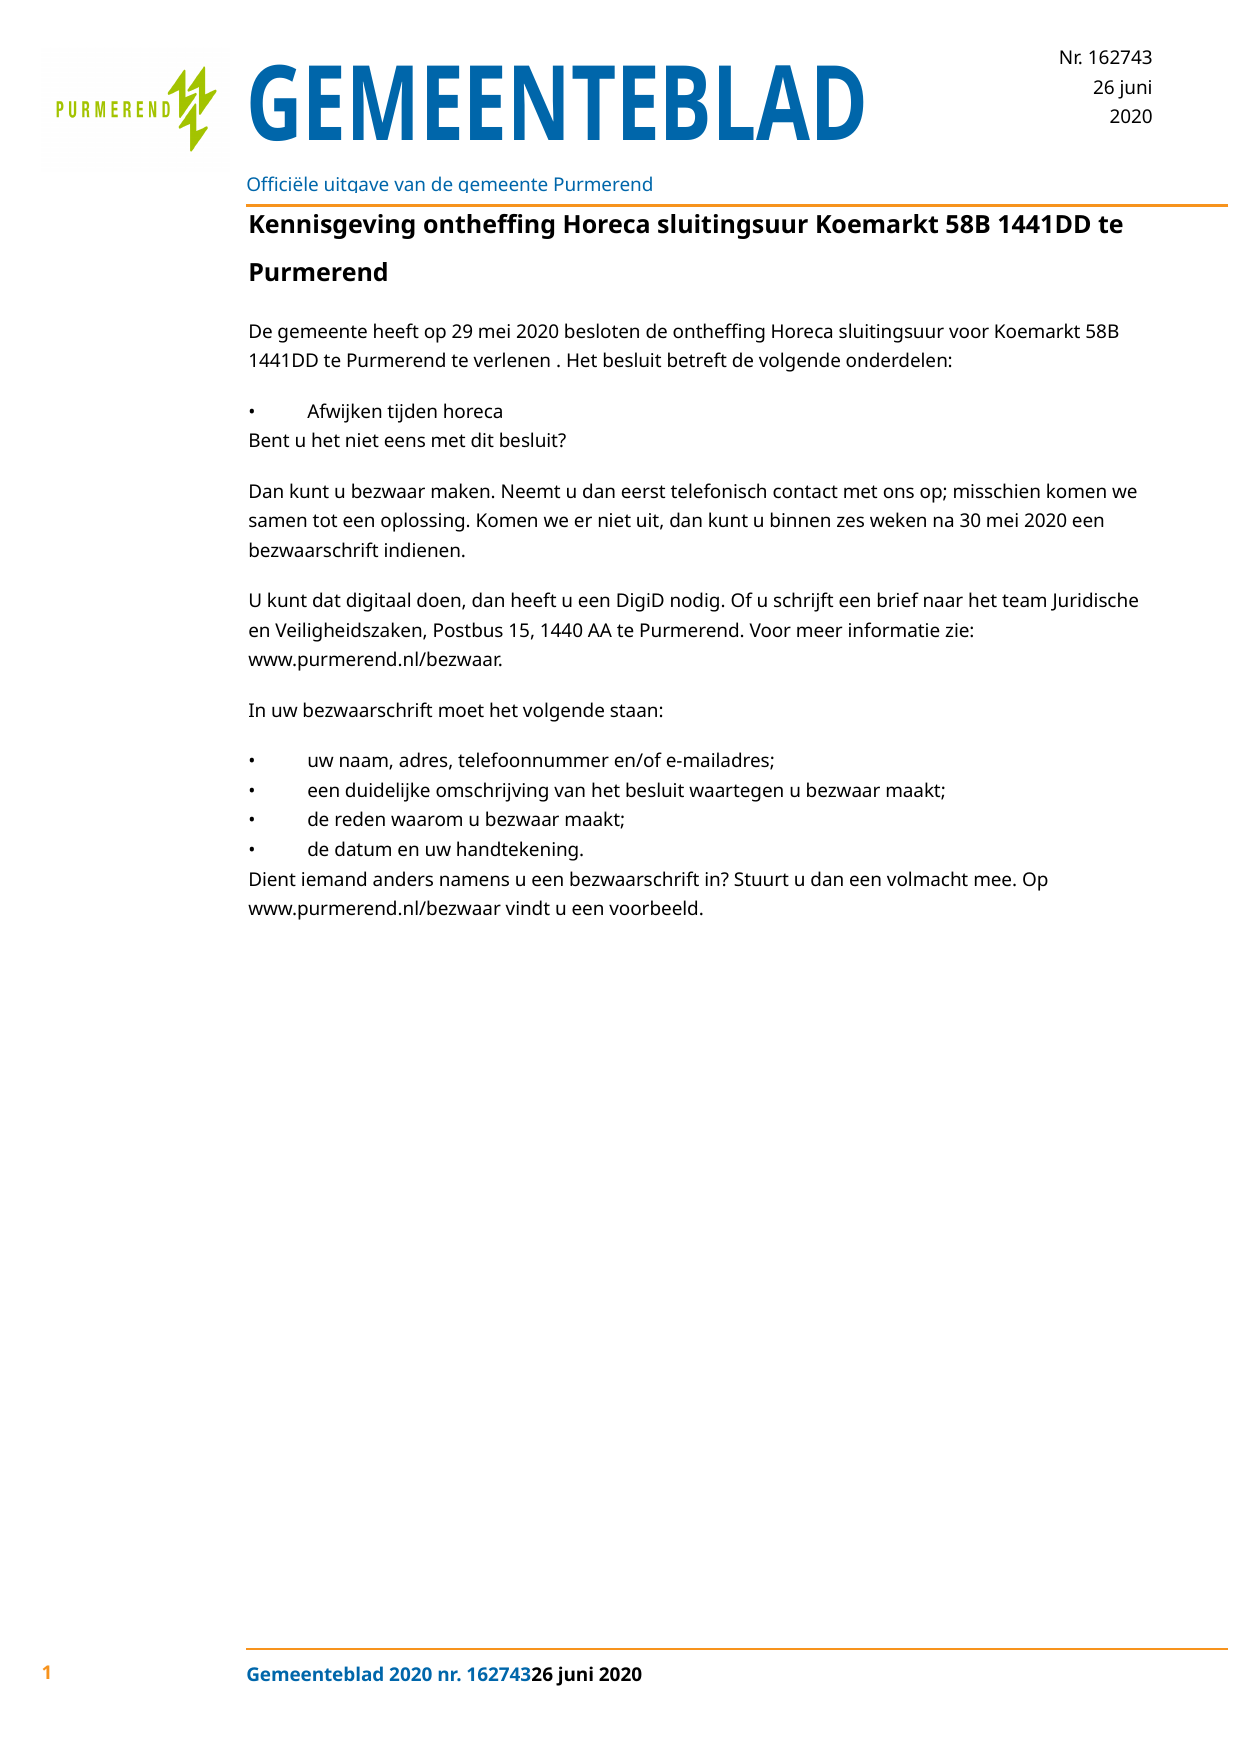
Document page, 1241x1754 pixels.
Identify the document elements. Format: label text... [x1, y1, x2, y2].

list uw naam, adres, telefoonnummer en/of e-mailadres; [248, 747, 1152, 773]
list de reden waarom u bezwaar maakt; [248, 807, 1152, 832]
text Dient iemand anders namens u een bezwaarschrift in? Stuurt u dan een volmacht mee. Op www.purmerend.nl/bezwaar vindt u een voorbeeld. [248, 866, 1152, 921]
list een duidelijke omschrijving van het besluit waartegen u bezwaar maakt; [248, 777, 1152, 803]
list de datum en uw handtekening. [248, 836, 1152, 862]
picture [41, 47, 231, 172]
list Afwijken tijden horeca [248, 398, 1152, 424]
text Bent u het niet eens met dit besluit? [248, 427, 1152, 453]
text De gemeente heeft op 29 mei 2020 besloten de ontheffing Horeca sluitingsuur voor Koemarkt 58B 1441DD te Purmerend te verlenen . Het besluit betreft de volgende onderdelen: [248, 318, 1152, 373]
text Dan kunt u bezwaar maken. Neemt u dan eerst telefonisch contact met ons op; misschien komen we samen tot een oplossing. Komen we er niet uit, dan kunt u binnen zes weken na 30 mei 2020 een bezwaarschrift indienen. [248, 478, 1152, 563]
text In uw bezwaarschrift moet het volgende staan: [248, 697, 1152, 723]
text U kunt dat digitaal doen, dan heeft u een DigiD nodig. Of u schrijft een brief naar het team Juridische en Veiligheidszaken, Postbus 15, 1440 AA te Purmerend. Voor meer informatie zie: www.purmerend.nl/bezwaar. [248, 587, 1152, 672]
text Kennisgeving ontheffing Horeca sluitingsuur Koemarkt 58B 1441DD te Purmerend [248, 207, 1152, 288]
